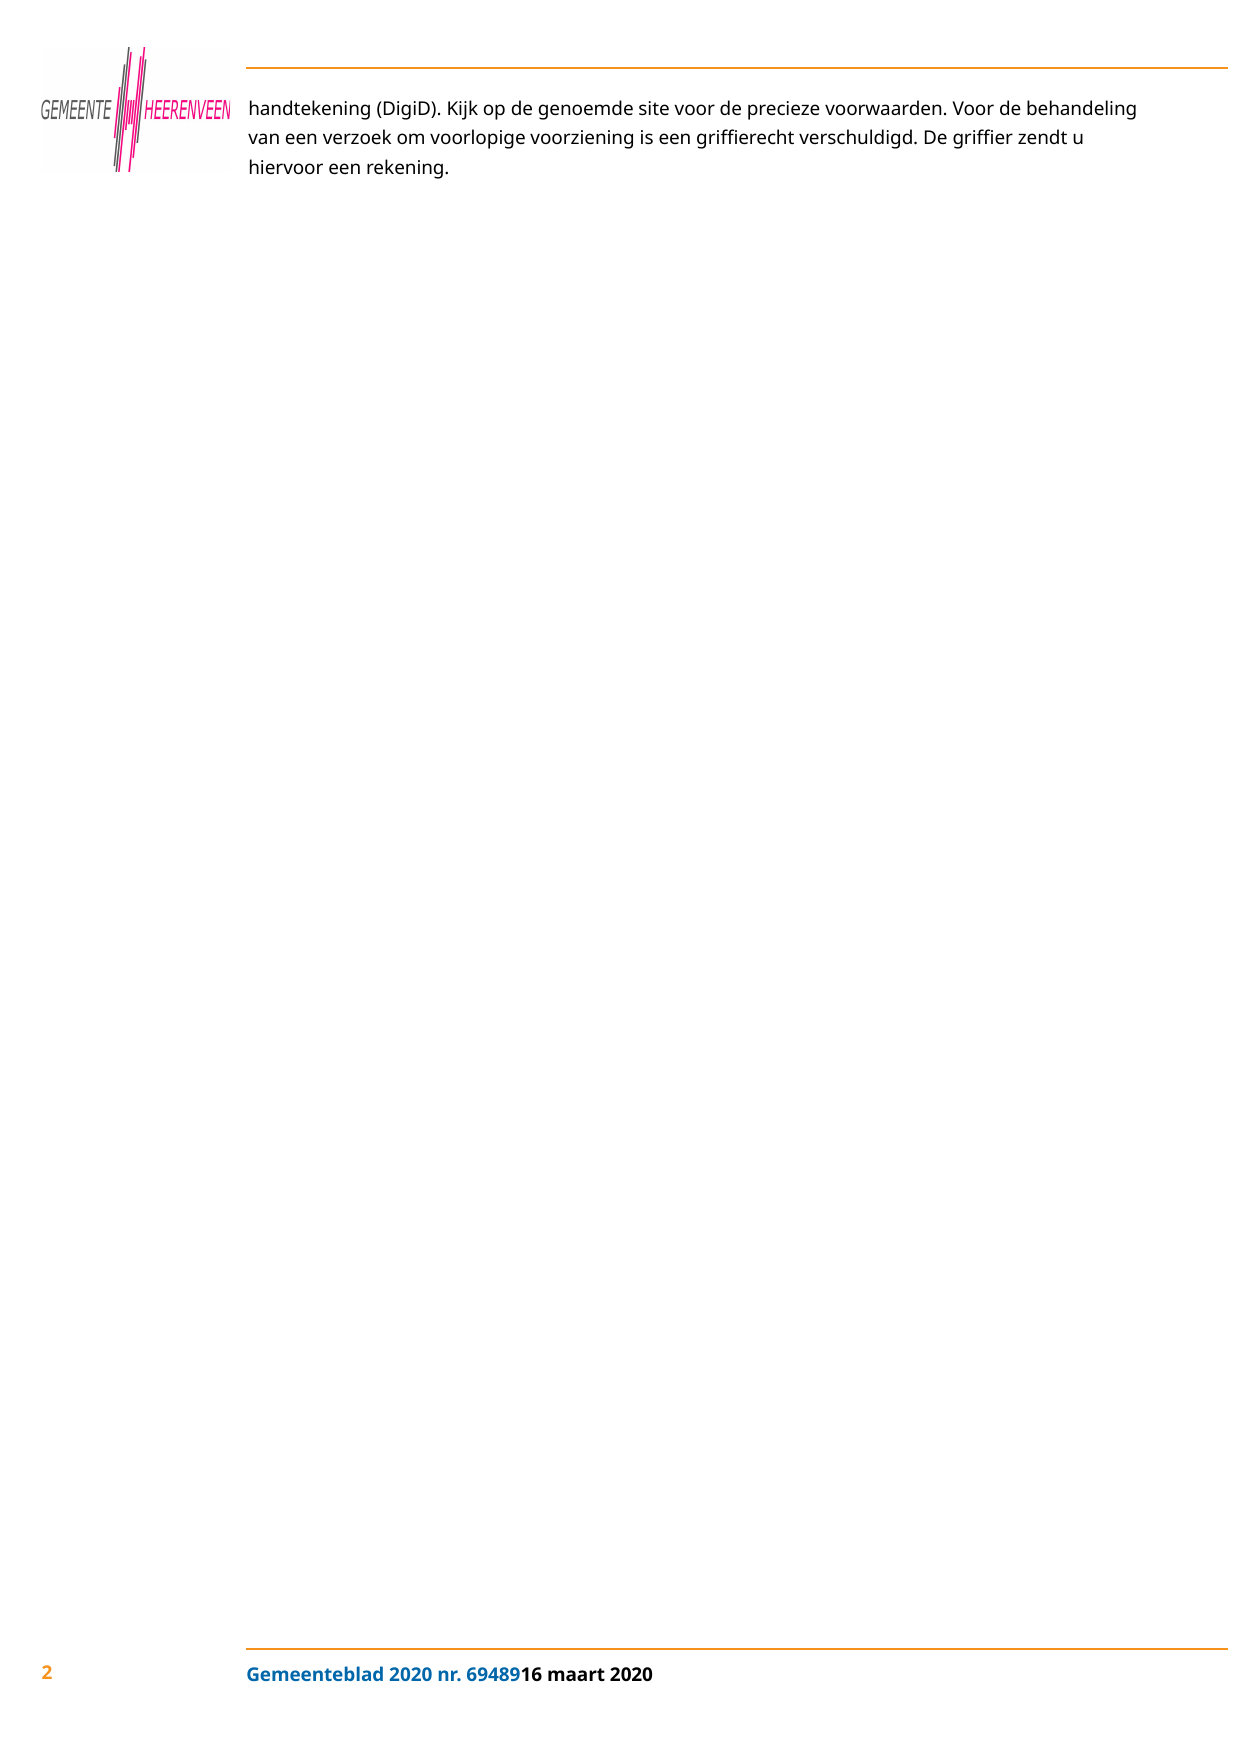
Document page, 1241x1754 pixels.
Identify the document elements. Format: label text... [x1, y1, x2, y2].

text handtekening (DigiD). Kijk op de genoemde site voor de precieze voorwaarden. Voor de behandeling van een verzoek om voorlopige voorziening is een griffierecht verschuldigd. De griffier zendt u hiervoor een rekening. [248, 95, 1152, 180]
picture [41, 47, 231, 172]
